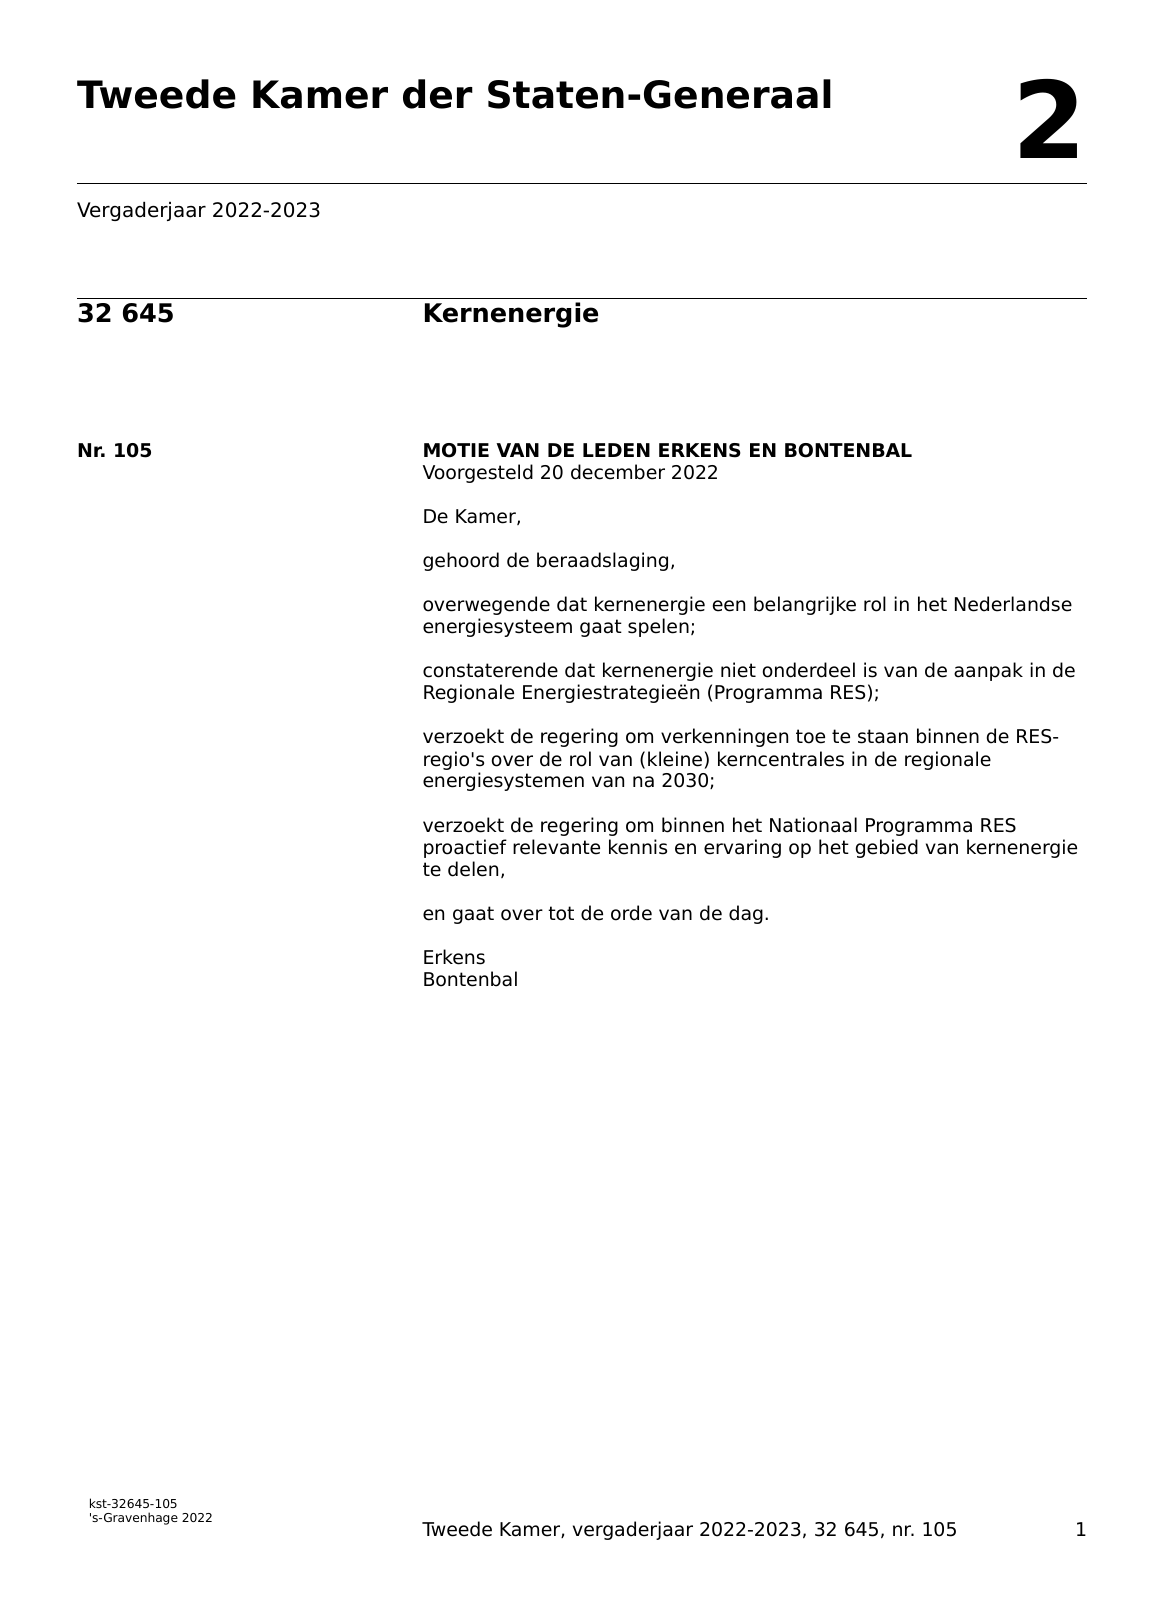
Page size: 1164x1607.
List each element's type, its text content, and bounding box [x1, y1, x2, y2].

text 's-Gravenhage 2022 [88, 1511, 323, 1525]
text Bontenbal [422, 969, 1087, 991]
text verzoekt de regering om binnen het Nationaal Programma RES proactief relevante kennis en ervaring op het gebied van kernenergie te delen, [422, 814, 1087, 881]
text verzoekt de regering om verkenningen toe te staan binnen de RES-regio's over de rol van (kleine) kerncentrales in de regionale energiesystemen van na 2030; [422, 726, 1087, 792]
text en gaat over tot de orde van de dag. [422, 903, 1087, 925]
text overwegende dat kernenergie een belangrijke rol in het Nederlandse energiesysteem gaat spelen; [422, 594, 1087, 638]
subtitle 32 645 Kernenergie [77, 299, 1087, 329]
text gehoord de beraadslaging, [422, 550, 1087, 572]
text Erkens [422, 947, 1087, 969]
text Voorgesteld 20 december 2022 [422, 462, 1087, 484]
table_header Tweede Kamer der Staten-Generaal [77, 59, 886, 183]
text De Kamer, [422, 506, 1087, 528]
subtitle Nr. 105 MOTIE VAN DE LEDEN ERKENS EN BONTENBAL [77, 440, 1087, 462]
table_header 2 [886, 59, 1087, 183]
text constaterende dat kernenergie niet onderdeel is van de aanpak in de Regionale Energiestrategieën (Programma RES); [422, 660, 1087, 704]
table_cell Vergaderjaar 2022-2023 [77, 184, 1087, 298]
text kst-32645-105 [88, 1497, 323, 1511]
